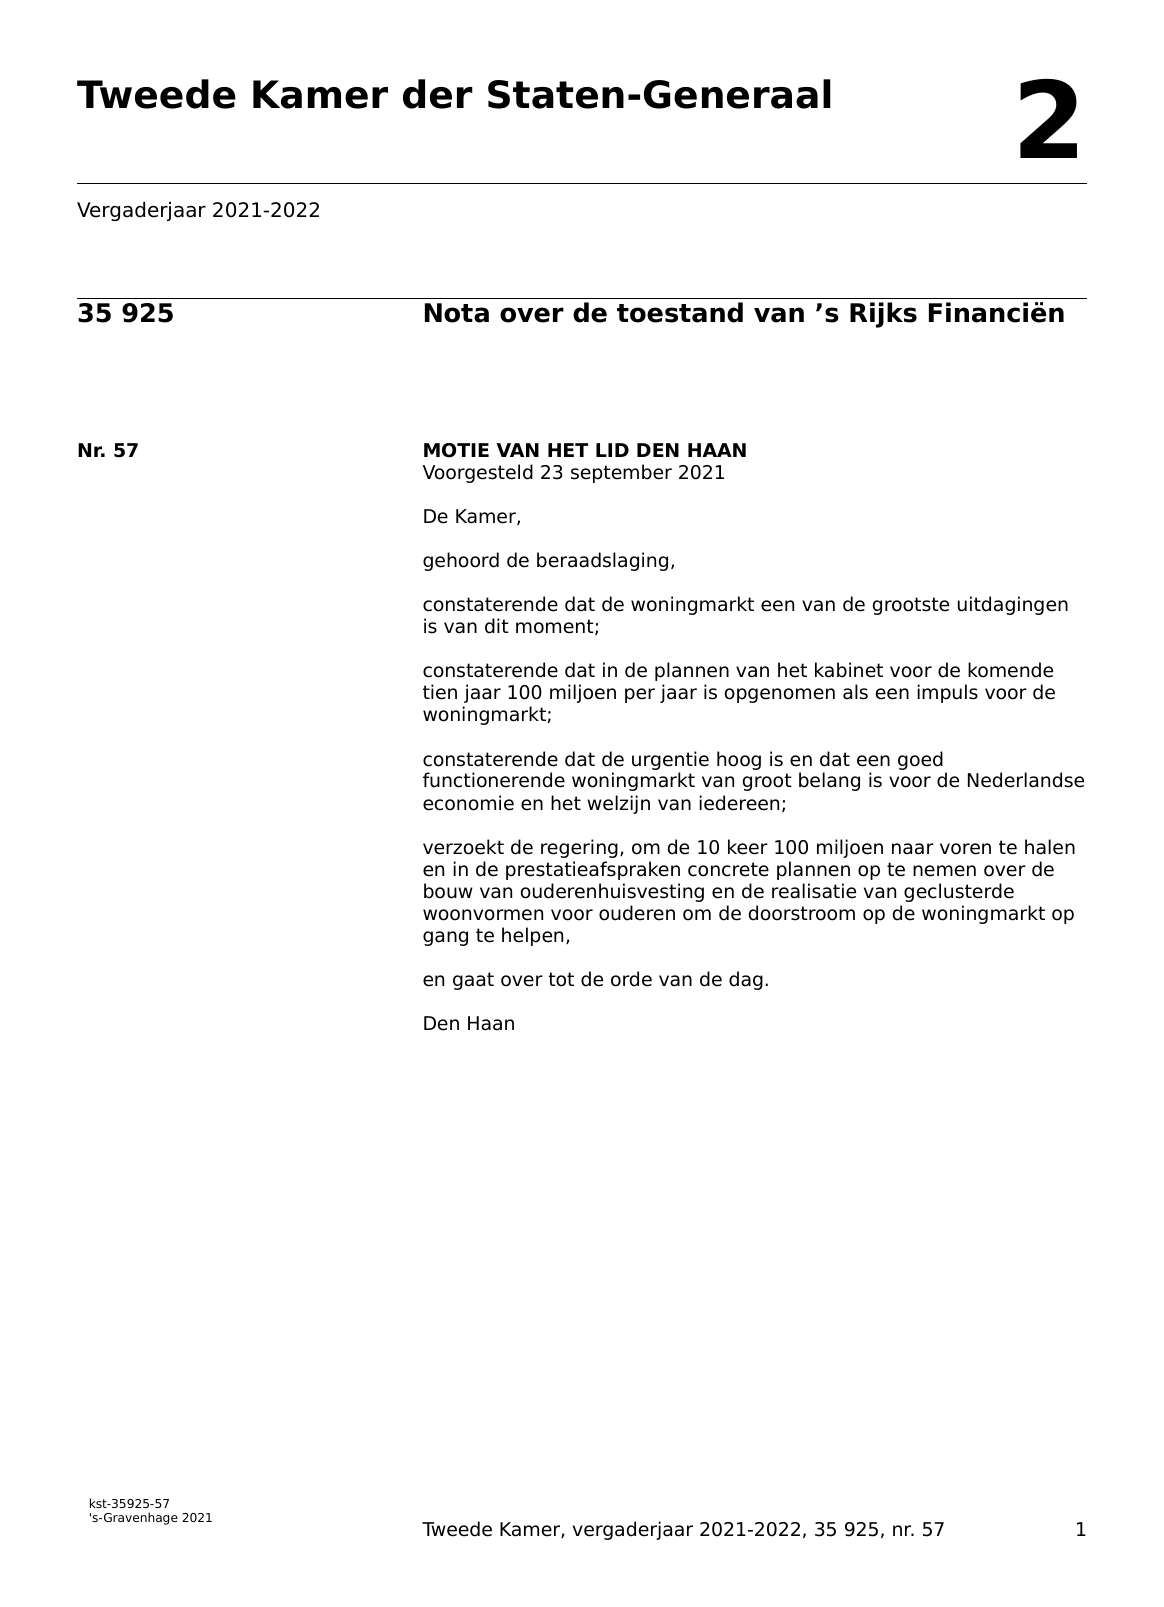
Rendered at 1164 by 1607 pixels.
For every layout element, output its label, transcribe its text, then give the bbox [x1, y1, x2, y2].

text Den Haan [422, 1013, 1087, 1035]
text De Kamer, [422, 506, 1087, 528]
text kst-35925-57 [88, 1497, 323, 1511]
text 's-Gravenhage 2021 [88, 1511, 323, 1525]
text constaterende dat de woningmarkt een van de grootste uitdagingen is van dit moment; [422, 594, 1087, 638]
subtitle 35 925 Nota over de toestand van ’s Rijks Financiën [77, 299, 1087, 329]
text verzoekt de regering, om de 10 keer 100 miljoen naar voren te halen en in de prestatieafspraken concrete plannen op te nemen over de bouw van ouderenhuisvesting en de realisatie van geclusterde woonvormen voor ouderen om de doorstroom op de woningmarkt op gang te helpen, [422, 837, 1087, 946]
text constaterende dat in de plannen van het kabinet voor de komende tien jaar 100 miljoen per jaar is opgenomen als een impuls voor de woningmarkt; [422, 660, 1087, 726]
subtitle Nr. 57 MOTIE VAN HET LID DEN HAAN [77, 440, 1087, 462]
table_header 2 [886, 59, 1087, 183]
text en gaat over tot de orde van de dag. [422, 969, 1087, 991]
table_cell Vergaderjaar 2021-2022 [77, 184, 1087, 298]
text Voorgesteld 23 september 2021 [422, 462, 1087, 484]
text constaterende dat de urgentie hoog is en dat een goed functionerende woningmarkt van groot belang is voor de Nederlandse economie en het welzijn van iedereen; [422, 748, 1087, 814]
text gehoord de beraadslaging, [422, 550, 1087, 572]
table_header Tweede Kamer der Staten-Generaal [77, 59, 886, 183]
